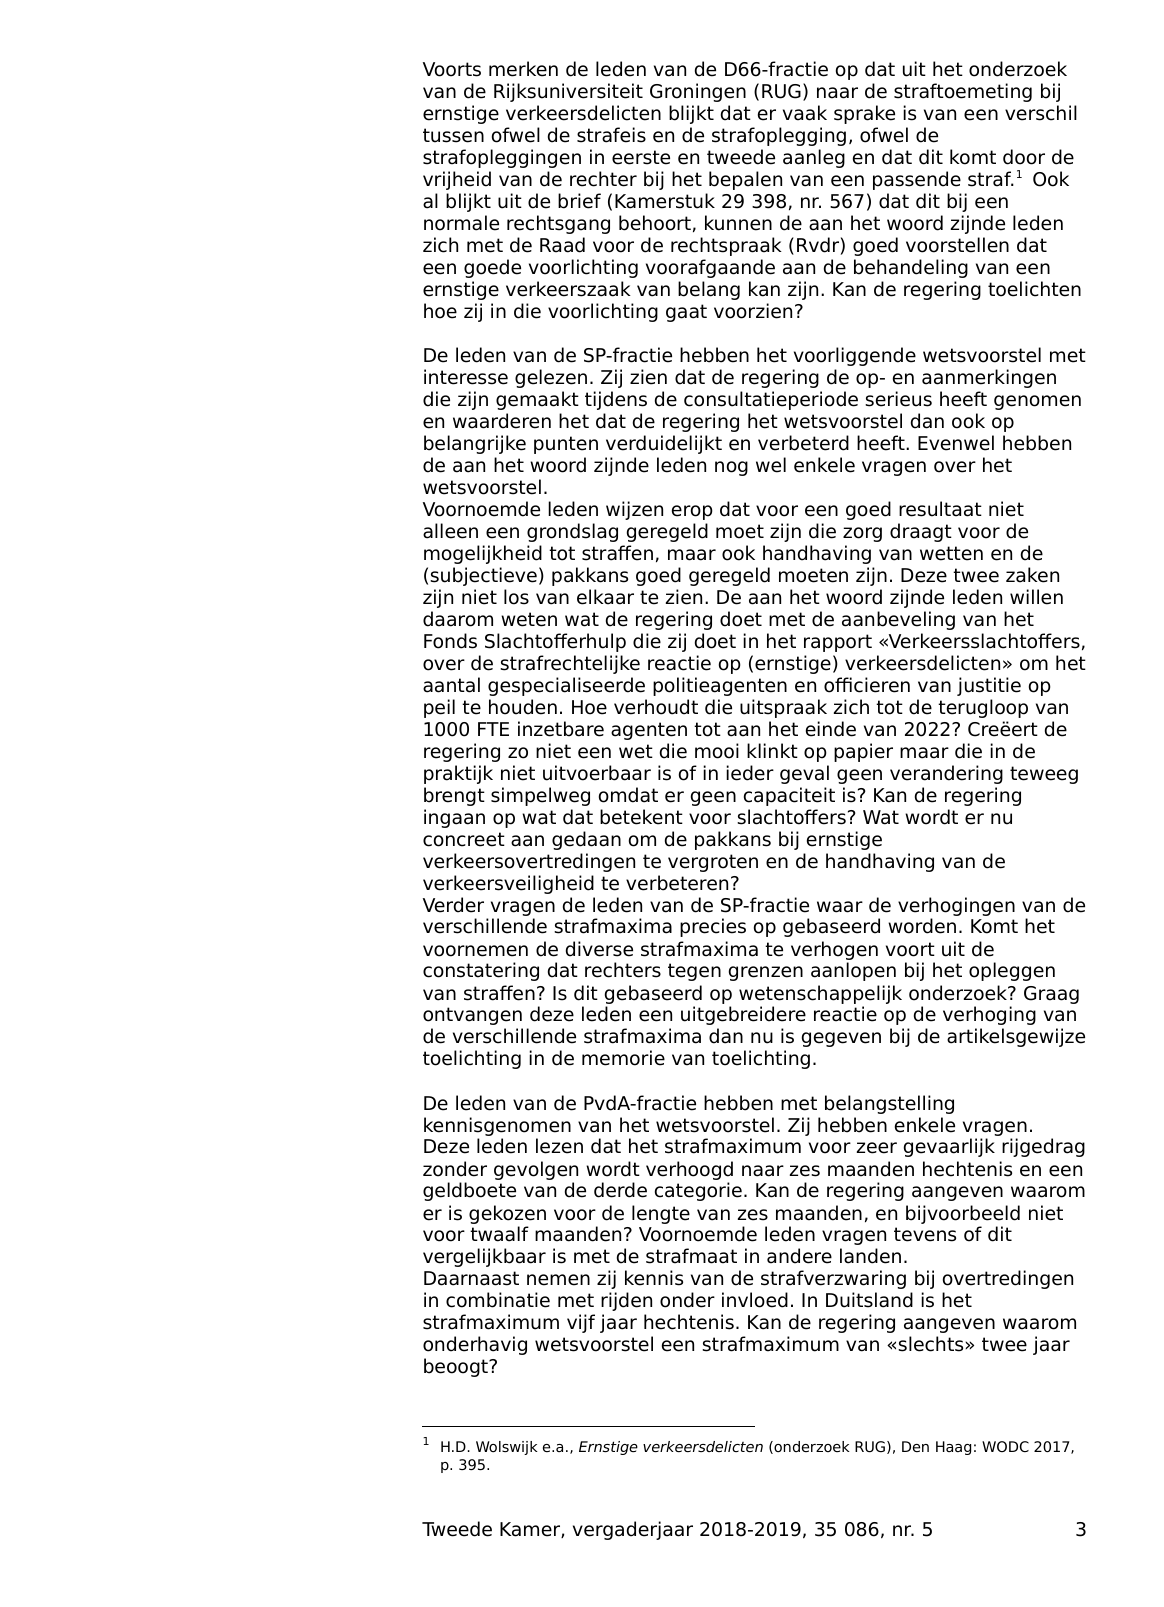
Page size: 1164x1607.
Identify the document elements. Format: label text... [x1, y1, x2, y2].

text De leden van de PvdA-fractie hebben met belangstelling kennisgenomen van het wetsvoorstel. Zij hebben enkele vragen. [422, 1092, 1087, 1136]
text Verder vragen de leden van de SP-fractie waar de verhogingen van de verschillende strafmaxima precies op gebaseerd worden. Komt het voornemen de diverse strafmaxima te verhogen voort uit de constatering dat rechters tegen grenzen aanlopen bij het opleggen van straffen? Is dit gebaseerd op wetenschappelijk onderzoek? Graag ontvangen deze leden een uitgebreidere reactie op de verhoging van de verschillende strafmaxima dan nu is gegeven bij de artikelsgewijze toelichting in de memorie van toelichting. [422, 894, 1087, 1070]
text Voorts merken de leden van de D66-fractie op dat uit het onderzoek van de Rijksuniversiteit Groningen (RUG) naar de straftoemeting bij ernstige verkeersdelicten blijkt dat er vaak sprake is van een verschil tussen ofwel de strafeis en de strafoplegging, ofwel de strafopleggingen in eerste en tweede aanleg en dat dit komt door de vrijheid van de rechter bij het bepalen van een passende straf. Ook al blijkt uit de brief (Kamerstuk 29 398, nr. 567) dat dit bij een normale rechtsgang behoort, kunnen de aan het woord zijnde leden zich met de Raad voor de rechtspraak (Rvdr) goed voorstellen dat een goede voorlichting voorafgaande aan de behandeling van een ernstige verkeerszaak van belang kan zijn. Kan de regering toelichten hoe zij in die voorlichting gaat voorzien? [422, 59, 1087, 323]
text H.D. Wolswijk e.a., Ernstige verkeersdelicten (onderzoek RUG), Den Haag: WODC 2017, p. 395. [422, 1435, 1087, 1474]
text Voornoemde leden wijzen erop dat voor een goed resultaat niet alleen een grondslag geregeld moet zijn die zorg draagt voor de mogelijkheid tot straffen, maar ook handhaving van wetten en de (subjectieve) pakkans goed geregeld moeten zijn. Deze twee zaken zijn niet los van elkaar te zien. De aan het woord zijnde leden willen daarom weten wat de regering doet met de aanbeveling van het Fonds Slachtofferhulp die zij doet in het rapport «Verkeersslachtoffers, over de strafrechtelijke reactie op (ernstige) verkeersdelicten» om het aantal gespecialiseerde politieagenten en officieren van justitie op peil te houden. Hoe verhoudt die uitspraak zich tot de terugloop van 1000 FTE inzetbare agenten tot aan het einde van 2022? Creëert de regering zo niet een wet die mooi klinkt op papier maar die in de praktijk niet uitvoerbaar is of in ieder geval geen verandering teweeg brengt simpelweg omdat er geen capaciteit is? Kan de regering ingaan op wat dat betekent voor slachtoffers? Wat wordt er nu concreet aan gedaan om de pakkans bij ernstige verkeersovertredingen te vergroten en de handhaving van de verkeersveiligheid te verbeteren? [422, 499, 1087, 894]
text Deze leden lezen dat het strafmaximum voor zeer gevaarlijk rijgedrag zonder gevolgen wordt verhoogd naar zes maanden hechtenis en een geldboete van de derde categorie. Kan de regering aangeven waarom er is gekozen voor de lengte van zes maanden, en bijvoorbeeld niet voor twaalf maanden? Voornoemde leden vragen tevens of dit vergelijkbaar is met de strafmaat in andere landen. [422, 1136, 1087, 1268]
text Daarnaast nemen zij kennis van de strafverzwaring bij overtredingen in combinatie met rijden onder invloed. In Duitsland is het strafmaximum vijf jaar hechtenis. Kan de regering aangeven waarom onderhavig wetsvoorstel een strafmaximum van «slechts» twee jaar beoogt? [422, 1268, 1087, 1378]
text De leden van de SP-fractie hebben het voorliggende wetsvoorstel met interesse gelezen. Zij zien dat de regering de op- en aanmerkingen die zijn gemaakt tijdens de consultatieperiode serieus heeft genomen en waarderen het dat de regering het wetsvoorstel dan ook op belangrijke punten verduidelijkt en verbeterd heeft. Evenwel hebben de aan het woord zijnde leden nog wel enkele vragen over het wetsvoorstel. [422, 345, 1087, 499]
